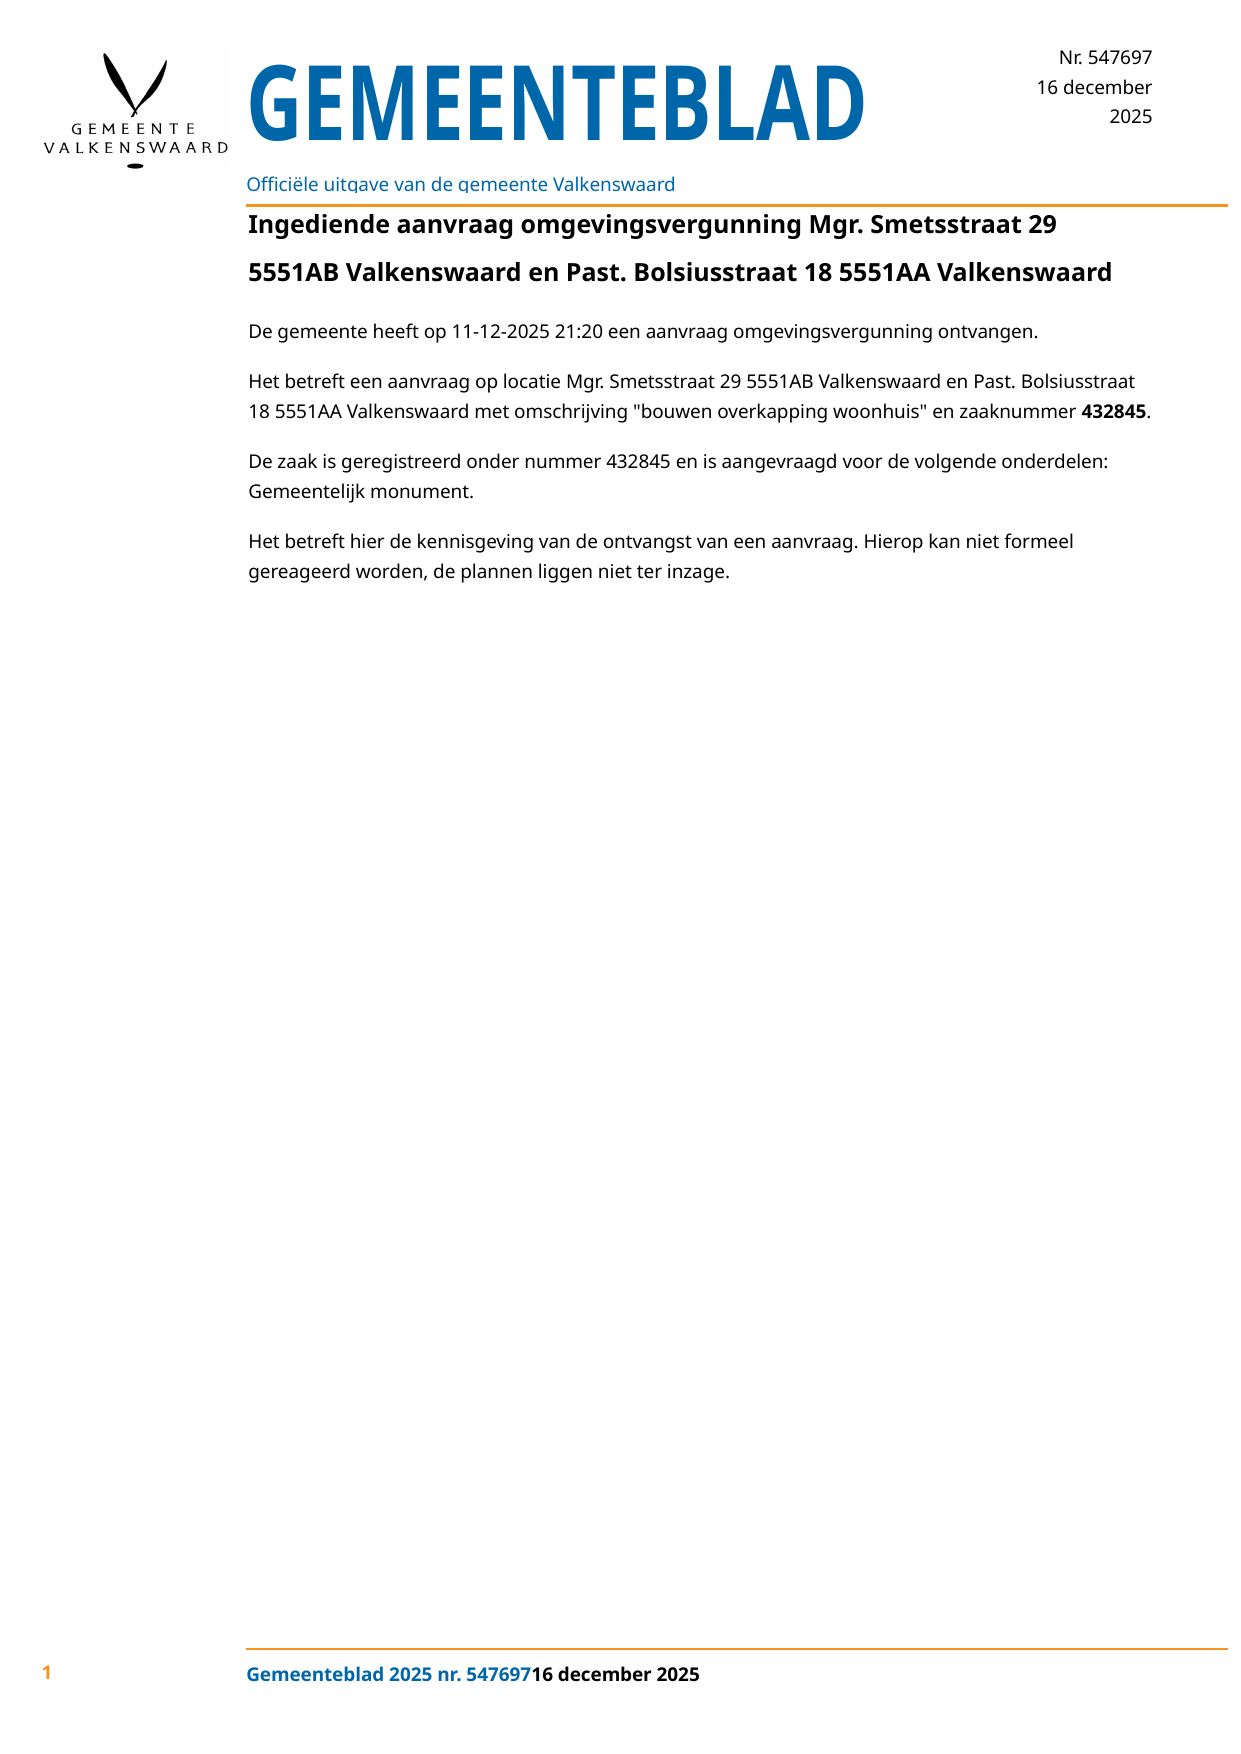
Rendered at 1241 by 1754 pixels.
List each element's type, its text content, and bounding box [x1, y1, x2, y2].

text Het betreft hier de kennisgeving van de ontvangst van een aanvraag. Hierop kan niet formeel gereageerd worden, de plannen liggen niet ter inzage. [248, 528, 1152, 584]
text De gemeente heeft op 11-12-2025 21:20 een aanvraag omgevingsvergunning ontvangen. [248, 318, 1152, 344]
text Het betreft een aanvraag op locatie Mgr. Smetsstraat 29 5551AB Valkenswaard en Past. Bolsiusstraat 18 5551AA Valkenswaard met omschrijving "bouwen overkapping woonhuis" en zaaknummer 432845. [248, 368, 1152, 424]
text De zaak is geregistreerd onder nummer 432845 en is aangevraagd voor de volgende onderdelen: Gemeentelijk monument. [248, 448, 1152, 504]
text Ingediende aanvraag omgevingsvergunning Mgr. Smetsstraat 29 5551AB Valkenswaard en Past. Bolsiusstraat 18 5551AA Valkenswaard [248, 207, 1152, 288]
picture [41, 47, 231, 172]
